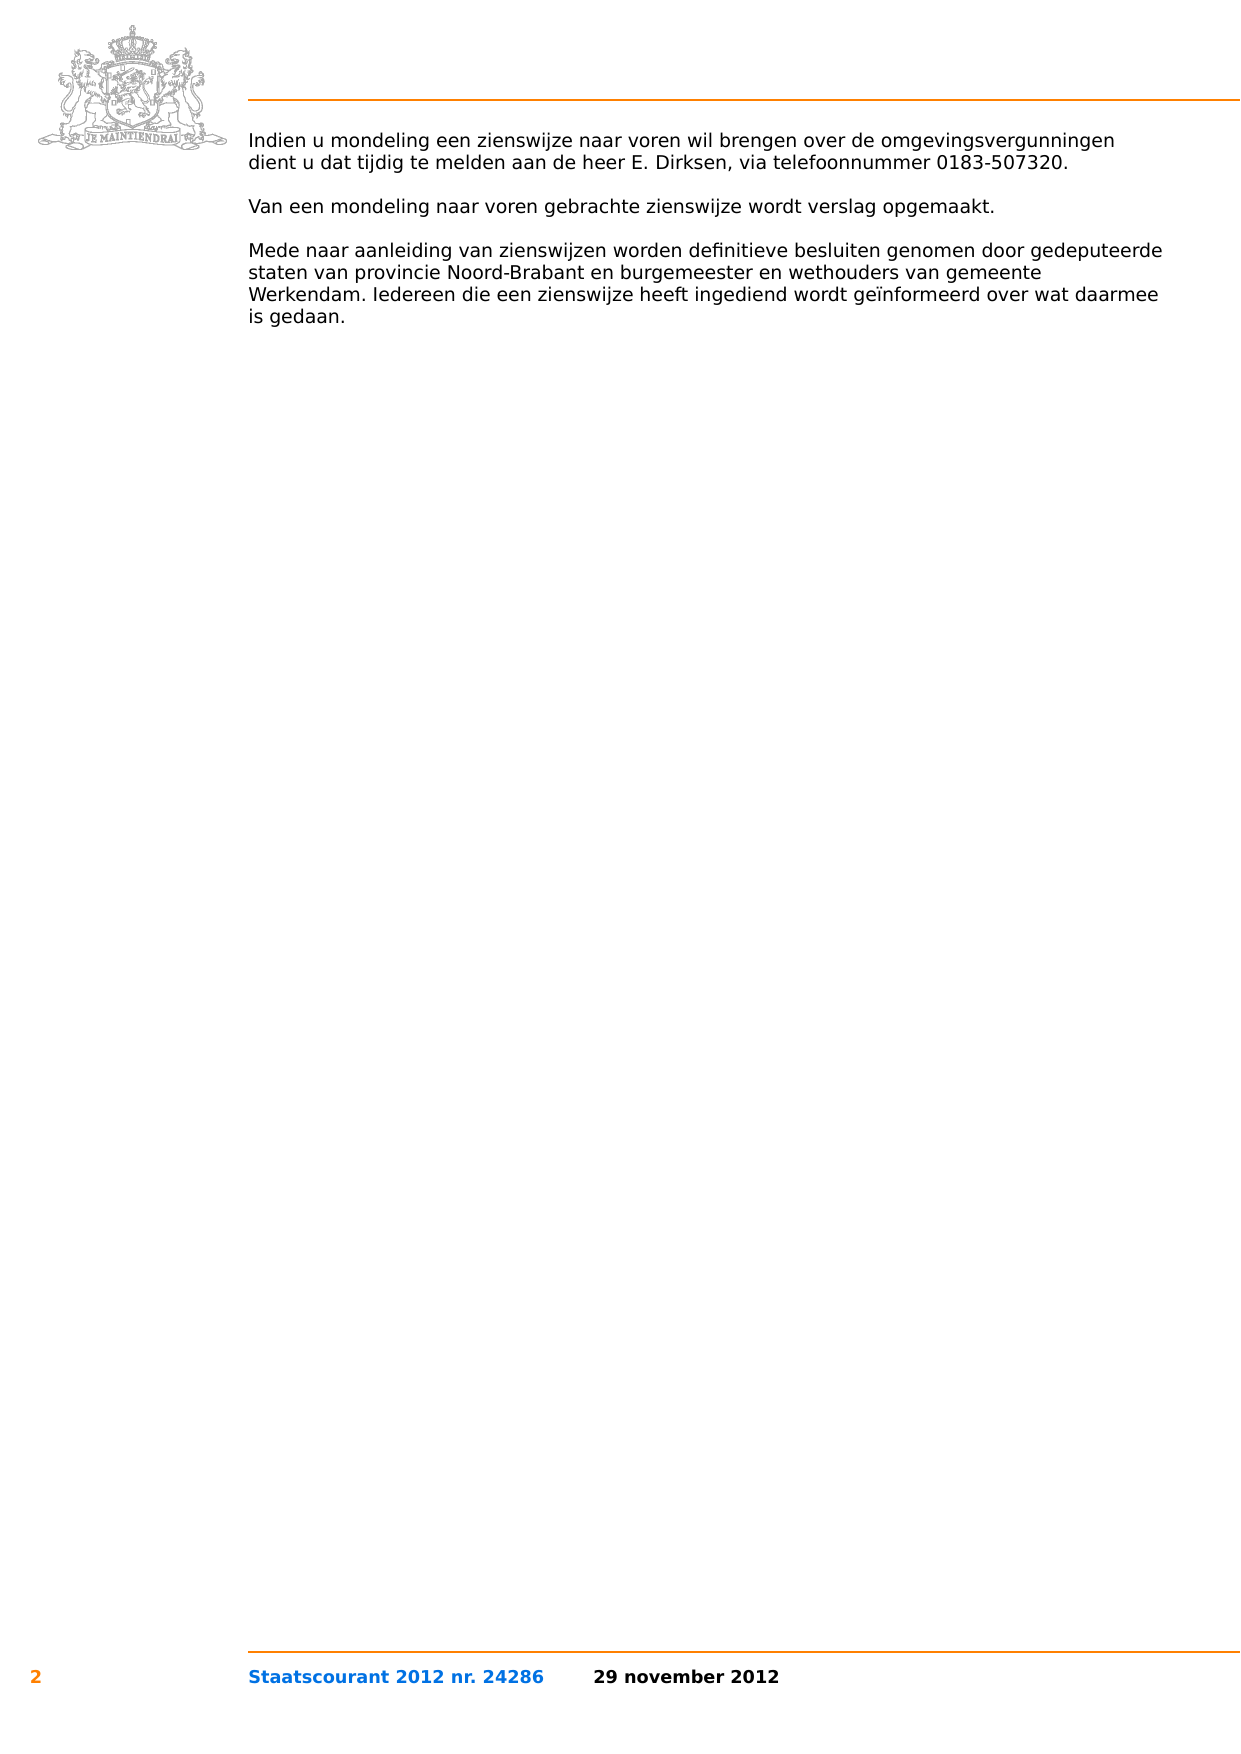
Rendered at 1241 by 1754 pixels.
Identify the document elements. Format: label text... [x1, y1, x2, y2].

text Van een mondeling naar voren gebrachte zienswijze wordt verslag opgemaakt. [248, 196, 1163, 218]
text Mede naar aanleiding van zienswijzen worden definitieve besluiten genomen door gedeputeerde staten van provincie Noord-Brabant en burgemeester en wethouders van gemeente Werkendam. Iedereen die een zienswijze heeft ingediend wordt geïnformeerd over wat daarmee is gedaan. [248, 239, 1163, 327]
picture [38, 25, 227, 150]
text Indien u mondeling een zienswijze naar voren wil brengen over de omgevingsvergunningen dient u dat tijdig te melden aan de heer E. Dirksen, via telefoonnummer 0183-507320. [248, 130, 1163, 174]
